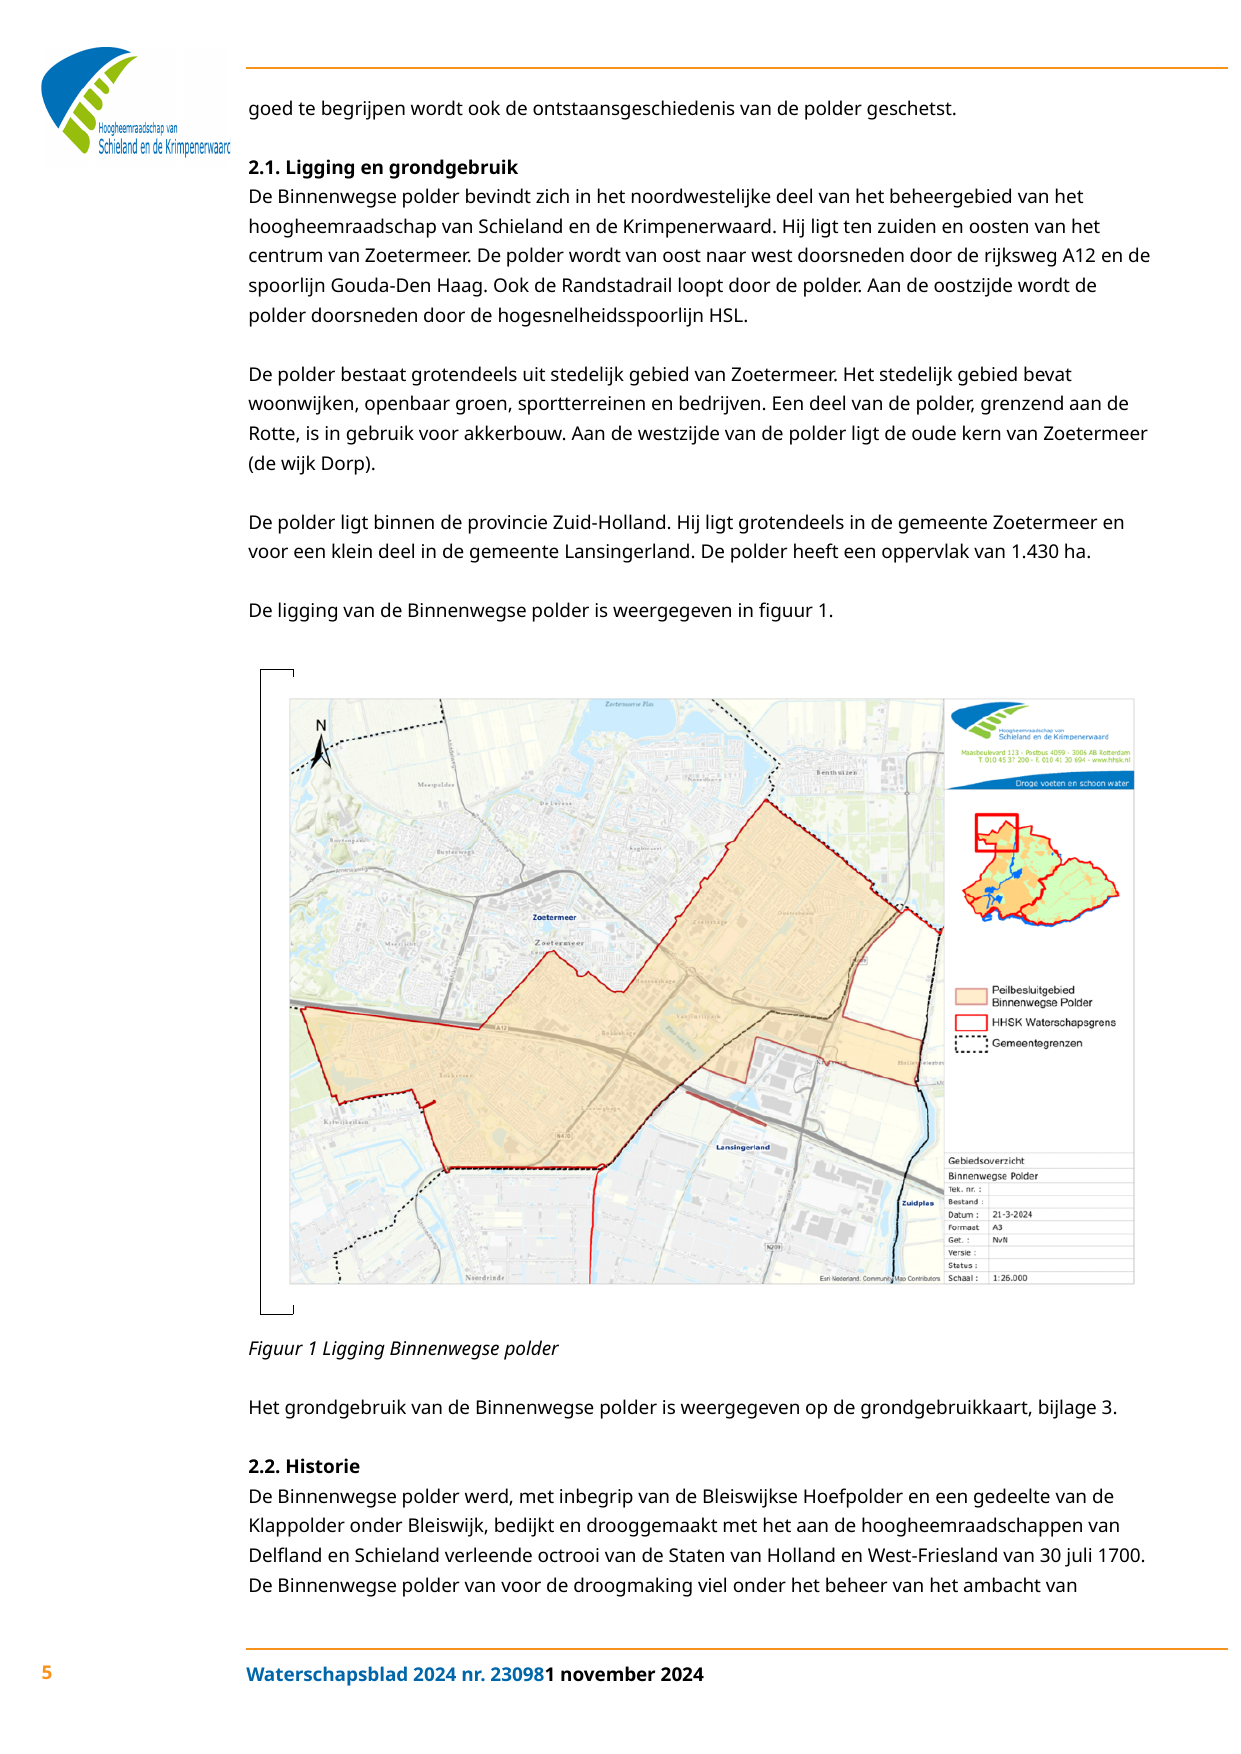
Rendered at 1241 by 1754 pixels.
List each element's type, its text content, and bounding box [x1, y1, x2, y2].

picture [41, 47, 231, 172]
text De Binnenwegse polder bevindt zich in het noordwestelijke deel van het beheergebied van het hoogheemraadschap van Schieland en de Krimpenerwaard. Hij ligt ten zuiden en oosten van het centrum van Zoetermeer. De polder wordt van oost naar west doorsneden door de rijksweg A12 en de spoorlijn Gouda-Den Haag. Ook de Randstadrail loopt door de polder. Aan de oostzijde wordt de polder doorsneden door de hogesnelheidsspoorlijn HSL. [248, 183, 1152, 328]
text 2.2. Historie [248, 1453, 1152, 1479]
picture [268, 677, 1155, 1305]
text De polder ligt binnen de provincie Zuid-Holland. Hij ligt grotendeels in de gemeente Zoetermeer en voor een klein deel in de gemeente Lansingerland. De polder heeft een oppervlak van 1.430 ha. [248, 509, 1152, 564]
text Het grondgebruik van de Binnenwegse polder is weergegeven op de grondgebruikkaart, bijlage 3. [248, 1394, 1152, 1420]
text goed te begrijpen wordt ook de ontstaansgeschiedenis van de polder geschetst. [248, 95, 1152, 121]
text Figuur 1 Ligging Binnenwegse polder [248, 1335, 1152, 1361]
text De ligging van de Binnenwegse polder is weergegeven in figuur 1. [248, 598, 1152, 623]
text De Binnenwegse polder werd, met inbegrip van de Bleiswijkse Hoefpolder en een gedeelte van de Klappolder onder Bleiswijk, bedijkt en drooggemaakt met het aan de hoogheemraadschappen van Delfland en Schieland verleende octrooi van de Staten van Holland en West-Friesland van 30 juli 1700. De Binnenwegse polder van voor de droogmaking viel onder het beheer van het ambacht van [248, 1483, 1152, 1598]
text De polder bestaat grotendeels uit stedelijk gebied van Zoetermeer. Het stedelijk gebied bevat woonwijken, openbaar groen, sportterreinen en bedrijven. Een deel van de polder, grenzend aan de Rotte, is in gebruik voor akkerbouw. Aan de westzijde van de polder ligt de oude kern van Zoetermeer (de wijk Dorp). [248, 361, 1152, 476]
text 2.1. Ligging en grondgebruik [248, 154, 1152, 180]
